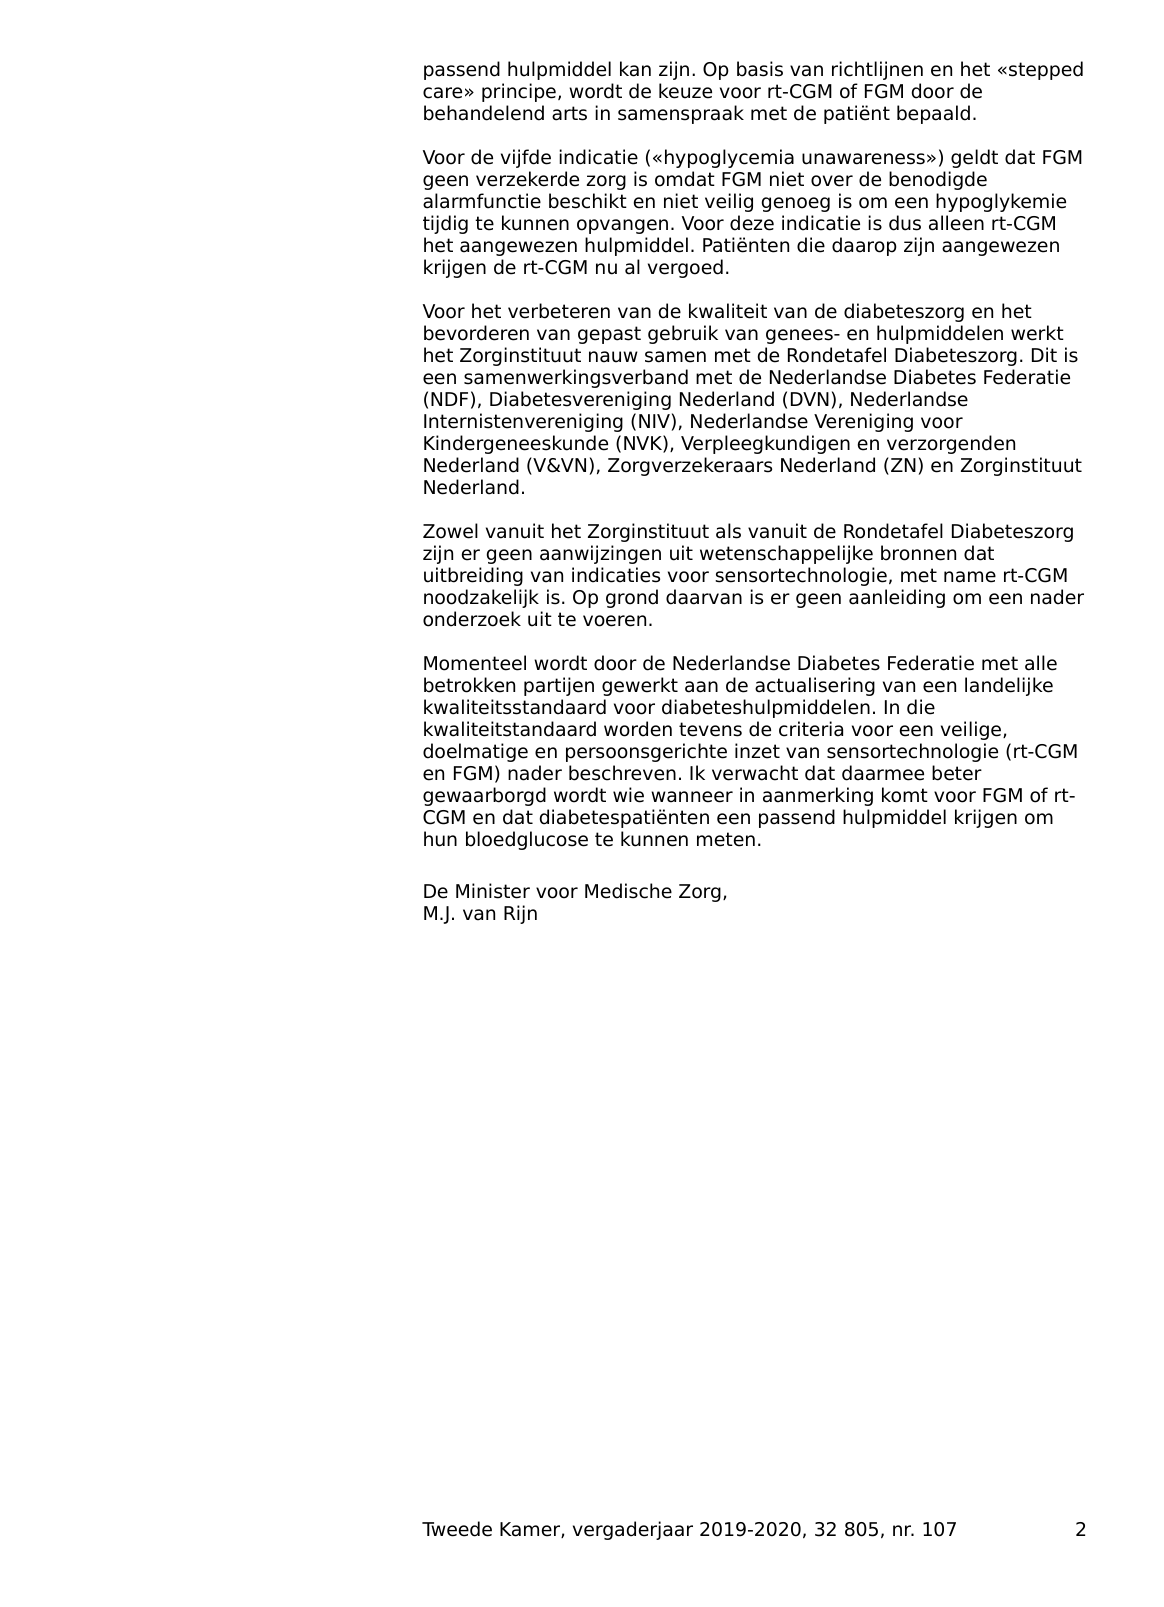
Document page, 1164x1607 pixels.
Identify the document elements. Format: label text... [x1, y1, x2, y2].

text Momenteel wordt door de Nederlandse Diabetes Federatie met alle betrokken partijen gewerkt aan de actualisering van een landelijke kwaliteitsstandaard voor diabeteshulpmiddelen. In die kwaliteitstandaard worden tevens de criteria voor een veilige, doelmatige en persoonsgerichte inzet van sensortechnologie (rt-CGM en FGM) nader beschreven. Ik verwacht dat daarmee beter gewaarborgd wordt wie wanneer in aanmerking komt voor FGM of rt-CGM en dat diabetespatiënten een passend hulpmiddel krijgen om hun bloedglucose te kunnen meten. [422, 653, 1087, 851]
text passend hulpmiddel kan zijn. Op basis van richtlijnen en het «stepped care» principe, wordt de keuze voor rt-CGM of FGM door de behandelend arts in samenspraak met de patiënt bepaald. [422, 59, 1087, 125]
text Zowel vanuit het Zorginstituut als vanuit de Rondetafel Diabeteszorg zijn er geen aanwijzingen uit wetenschappelijke bronnen dat uitbreiding van indicaties voor sensortechnologie, met name rt-CGM noodzakelijk is. Op grond daarvan is er geen aanleiding om een nader onderzoek uit te voeren. [422, 521, 1087, 631]
text Voor het verbeteren van de kwaliteit van de diabeteszorg en het bevorderen van gepast gebruik van genees- en hulpmiddelen werkt het Zorginstituut nauw samen met de Rondetafel Diabeteszorg. Dit is een samenwerkingsverband met de Nederlandse Diabetes Federatie (NDF), Diabetesvereniging Nederland (DVN), Nederlandse Internistenvereniging (NIV), Nederlandse Vereniging voor Kindergeneeskunde (NVK), Verpleegkundigen en verzorgenden Nederland (V&VN), Zorgverzekeraars Nederland (ZN) en Zorginstituut Nederland. [422, 301, 1087, 499]
text Voor de vijfde indicatie («hypoglycemia unawareness») geldt dat FGM geen verzekerde zorg is omdat FGM niet over de benodigde alarmfunctie beschikt en niet veilig genoeg is om een hypoglykemie tijdig te kunnen opvangen. Voor deze indicatie is dus alleen rt-CGM het aangewezen hulpmiddel. Patiënten die daarop zijn aangewezen krijgen de rt-CGM nu al vergoed. [422, 147, 1087, 279]
text De Minister voor Medische Zorg, M.J. van Rijn [422, 881, 1087, 925]
